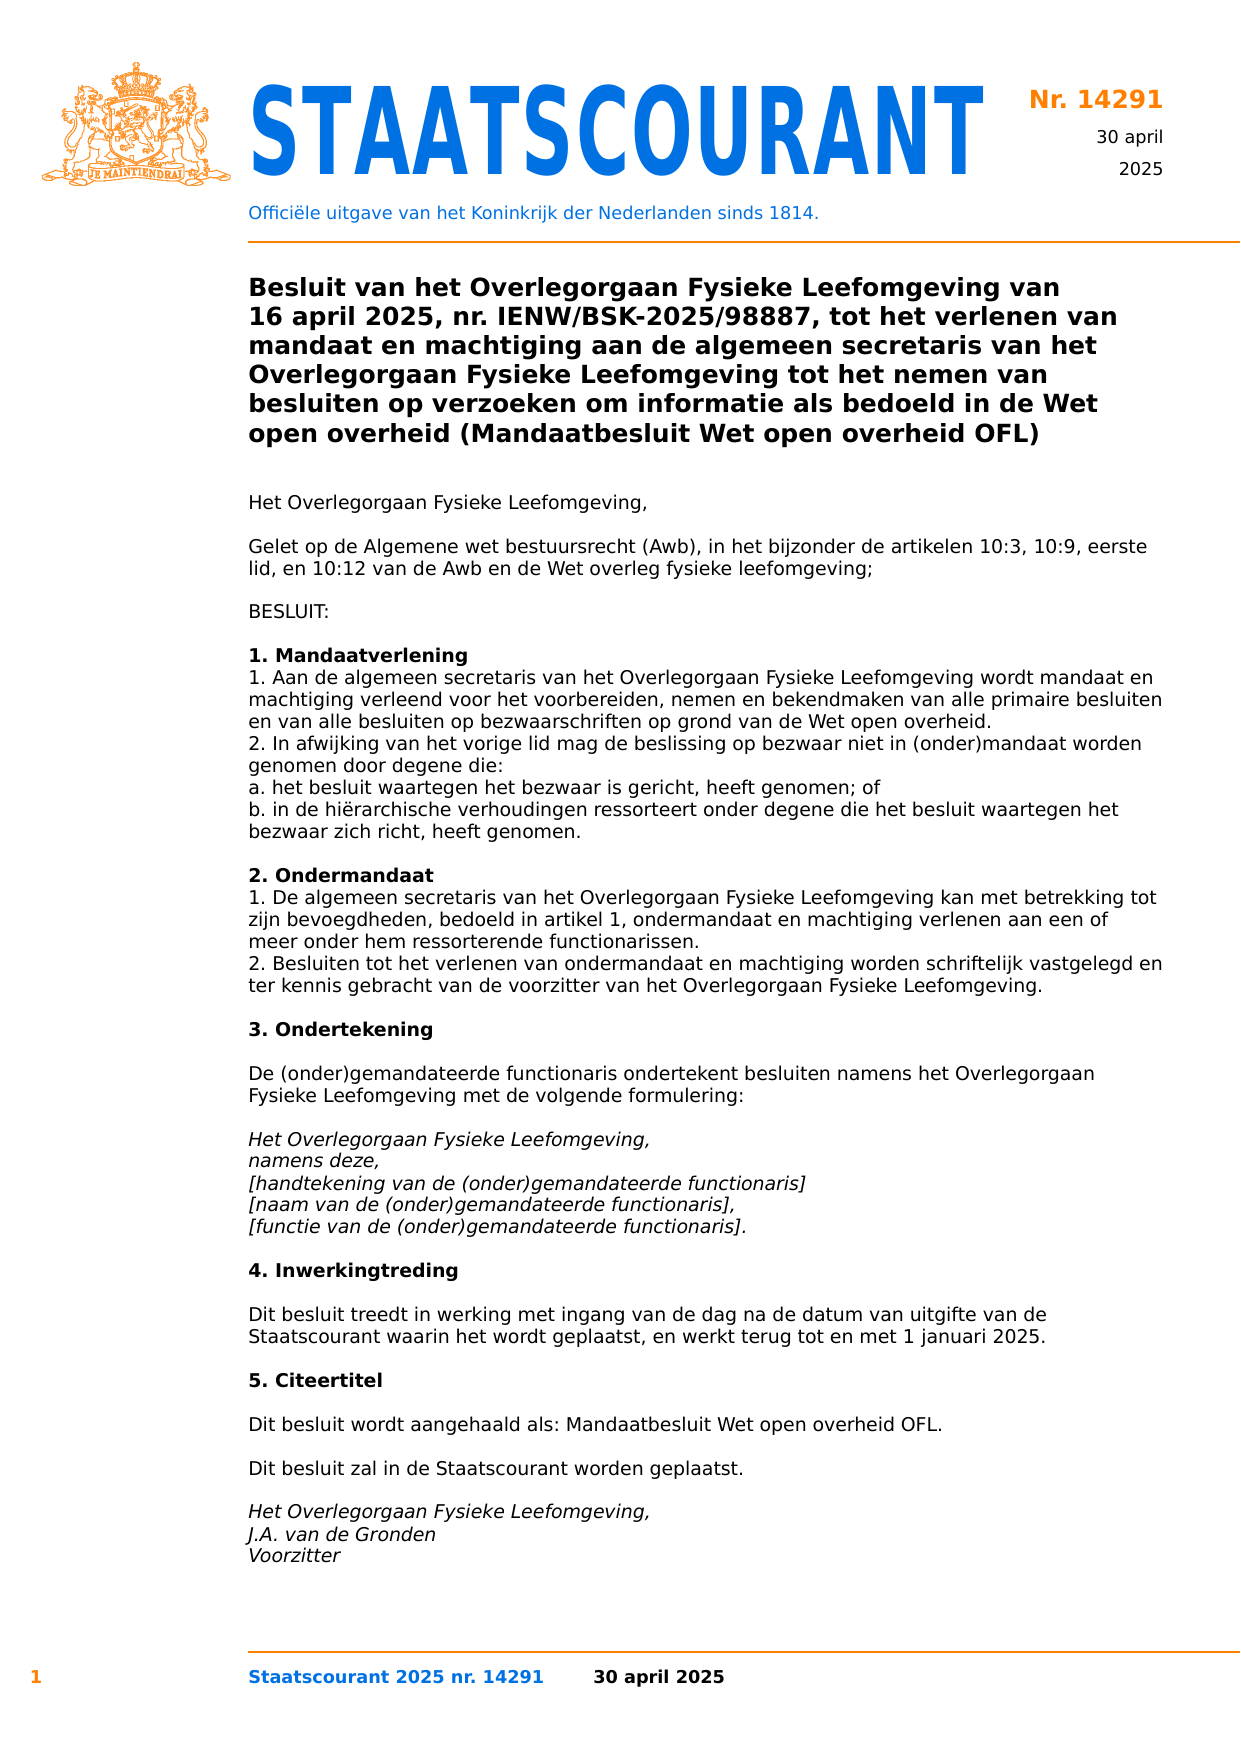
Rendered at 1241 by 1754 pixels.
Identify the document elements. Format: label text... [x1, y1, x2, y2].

text Het Overlegorgaan Fysieke Leefomgeving, [248, 1128, 1163, 1150]
text Het Overlegorgaan Fysieke Leefomgeving, [248, 492, 1163, 514]
table_cell 2025 [998, 153, 1240, 203]
table_header Nr. 14291 [998, 62, 1240, 121]
text 1. De algemeen secretaris van het Overlegorgaan Fysieke Leefomgeving kan met betrekking tot zijn bevoegdheden, bedoeld in artikel 1, ondermandaat en machtiging verlenen aan een of meer onder hem ressorterende functionarissen. [248, 887, 1163, 953]
table_header [25, 62, 248, 241]
text BESLUIT: [248, 601, 1163, 623]
text 1. Aan de algemeen secretaris van het Overlegorgaan Fysieke Leefomgeving wordt mandaat en machtiging verleend voor het voorbereiden, nemen en bekendmaken van alle primaire besluiten en van alle besluiten op bezwaarschriften op grond van de Wet open overheid. [248, 667, 1163, 733]
text b. in de hiërarchische verhoudingen ressorteert onder degene die het besluit waartegen het bezwaar zich richt, heeft genomen. [248, 799, 1163, 843]
subtitle 1. Mandaatverlening [248, 645, 1163, 667]
text namens deze, [248, 1150, 1163, 1172]
text Gelet op de Algemene wet bestuursrecht (Awb), in het bijzonder de artikelen 10:3, 10:9, eerste lid, en 10:12 van de Awb en de Wet overleg fysieke leefomgeving; [248, 536, 1163, 579]
table_cell Officiële uitgave van het Koninkrijk der Nederlanden sinds 1814. [248, 203, 1240, 241]
picture [41, 62, 231, 186]
subtitle Besluit van het Overlegorgaan Fysieke Leefomgeving van 16 april 2025, nr. IENW/BSK-2025/98887, tot het verlenen van mandaat en machtiging aan de algemeen secretaris van het Overlegorgaan Fysieke Leefomgeving tot het nemen van besluiten op verzoeken om informatie als bedoeld in de Wet open overheid (Mandaatbesluit Wet open overheid OFL) [248, 273, 1163, 448]
text De (onder)gemandateerde functionaris ondertekent besluiten namens het Overlegorgaan Fysieke Leefomgeving met de volgende formulering: [248, 1063, 1163, 1107]
text [functie van de (onder)gemandateerde functionaris]. [248, 1216, 1163, 1238]
text Dit besluit wordt aangehaald als: Mandaatbesluit Wet open overheid OFL. [248, 1414, 1163, 1436]
table_header STAATSCOURANT [248, 62, 998, 203]
subtitle 5. Citeertitel [248, 1370, 1163, 1392]
text [naam van de (onder)gemandateerde functionaris], [248, 1194, 1163, 1216]
subtitle 2. Ondermandaat [248, 865, 1163, 887]
text 2. In afwijking van het vorige lid mag de beslissing op bezwaar niet in (onder)mandaat worden genomen door degene die: [248, 733, 1163, 777]
text a. het besluit waartegen het bezwaar is gericht, heeft genomen; of [248, 777, 1163, 799]
text Dit besluit zal in de Staatscourant worden geplaatst. [248, 1458, 1163, 1479]
text 2. Besluiten tot het verlenen van ondermandaat en machtiging worden schriftelijk vastgelegd en ter kennis gebracht van de voorzitter van het Overlegorgaan Fysieke Leefomgeving. [248, 953, 1163, 997]
text [handtekening van de (onder)gemandateerde functionaris] [248, 1172, 1163, 1194]
text Het Overlegorgaan Fysieke Leefomgeving, J.A. van de Gronden Voorzitter [248, 1501, 1163, 1567]
subtitle 3. Ondertekening [248, 1019, 1163, 1041]
text Dit besluit treedt in werking met ingang van de dag na de datum van uitgifte van de Staatscourant waarin het wordt geplaatst, en werkt terug tot en met 1 januari 2025. [248, 1304, 1163, 1348]
table_cell 30 april [998, 121, 1240, 153]
subtitle 4. Inwerkingtreding [248, 1260, 1163, 1282]
